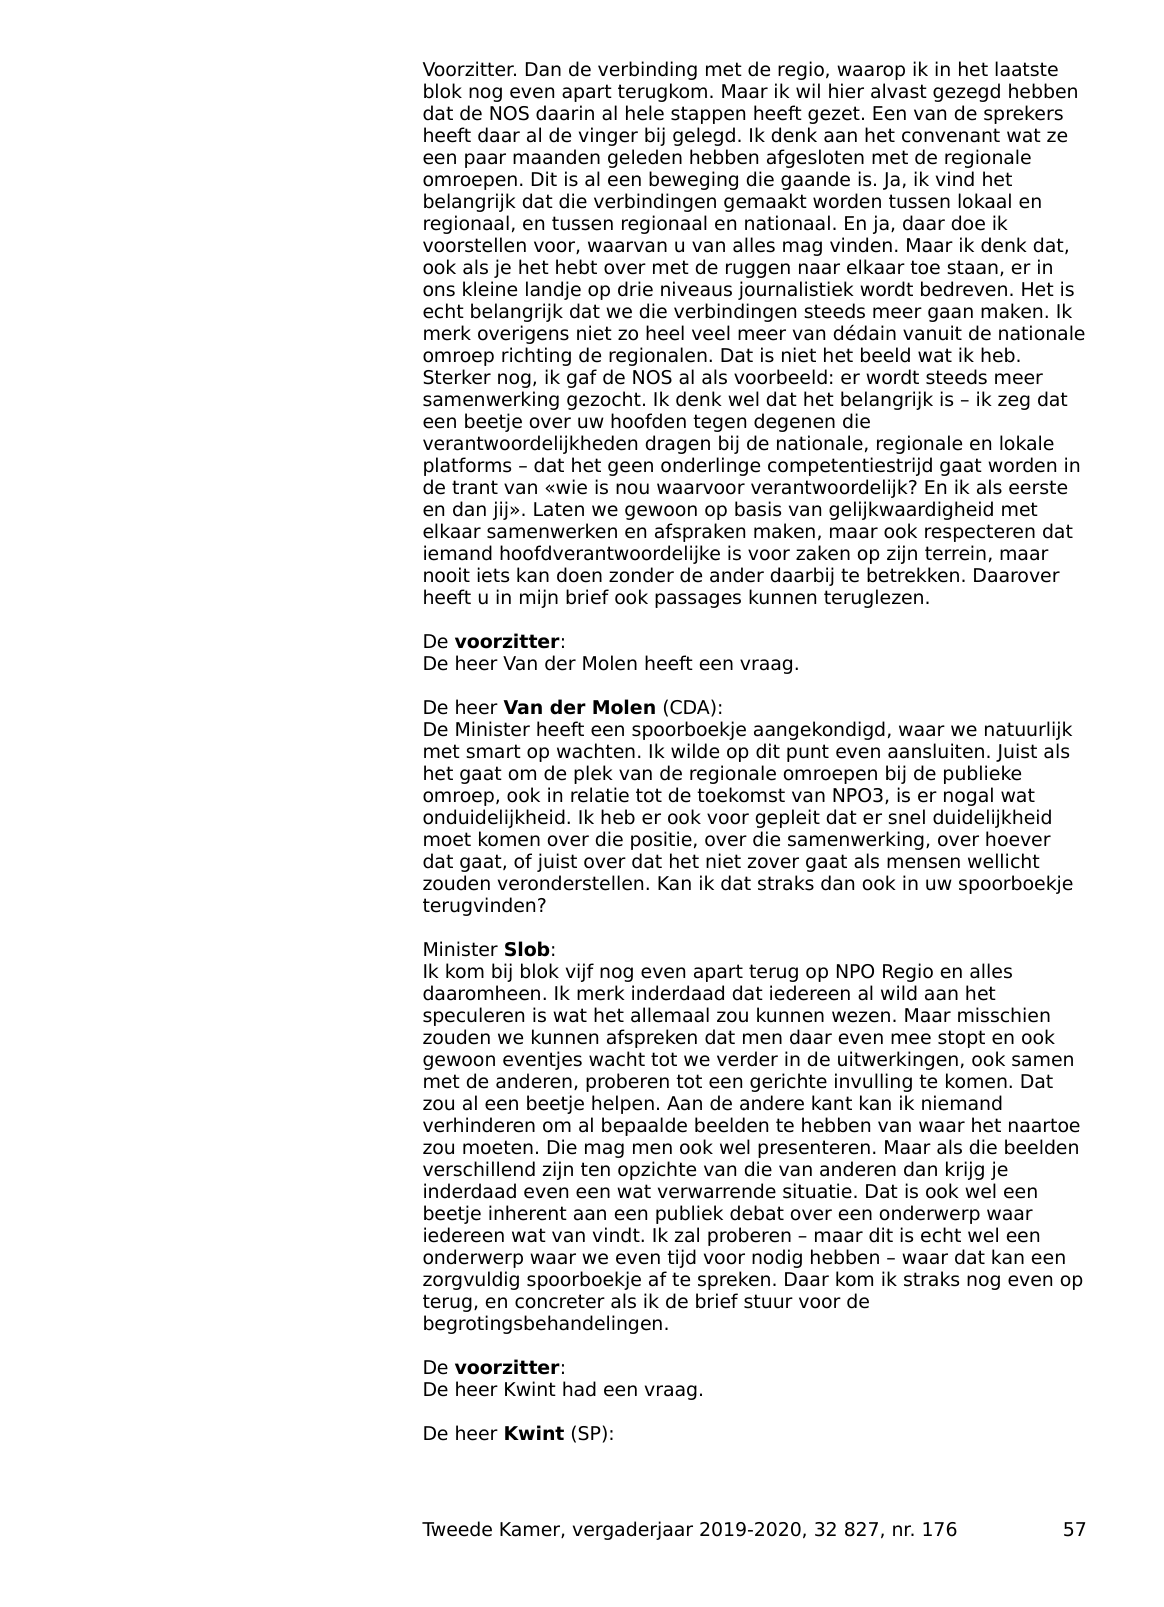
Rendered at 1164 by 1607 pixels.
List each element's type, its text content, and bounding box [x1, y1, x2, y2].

text De voorzitter: [422, 631, 1087, 653]
text De heer Kwint had een vraag. [422, 1379, 1087, 1401]
text Ik kom bij blok vijf nog even apart terug op NPO Regio en alles daaromheen. Ik merk inderdaad dat iedereen al wild aan het speculeren is wat het allemaal zou kunnen wezen. Maar misschien zouden we kunnen afspreken dat men daar even mee stopt en ook gewoon eventjes wacht tot we verder in de uitwerkingen, ook samen met de anderen, proberen tot een gerichte invulling te komen. Dat zou al een beetje helpen. Aan de andere kant kan ik niemand verhinderen om al bepaalde beelden te hebben van waar het naartoe zou moeten. Die mag men ook wel presenteren. Maar als die beelden verschillend zijn ten opzichte van die van anderen dan krijg je inderdaad even een wat verwarrende situatie. Dat is ook wel een beetje inherent aan een publiek debat over een onderwerp waar iedereen wat van vindt. Ik zal proberen – maar dit is echt wel een onderwerp waar we even tijd voor nodig hebben – waar dat kan een zorgvuldig spoorboekje af te spreken. Daar kom ik straks nog even op terug, en concreter als ik de brief stuur voor de begrotingsbehandelingen. [422, 961, 1087, 1334]
text Minister Slob: [422, 939, 1087, 961]
text De heer Van der Molen heeft een vraag. [422, 653, 1087, 675]
text De Minister heeft een spoorboekje aangekondigd, waar we natuurlijk met smart op wachten. Ik wilde op dit punt even aansluiten. Juist als het gaat om de plek van de regionale omroepen bij de publieke omroep, ook in relatie tot de toekomst van NPO3, is er nogal wat onduidelijkheid. Ik heb er ook voor gepleit dat er snel duidelijkheid moet komen over die positie, over die samenwerking, over hoever dat gaat, of juist over dat het niet zover gaat als mensen wellicht zouden veronderstellen. Kan ik dat straks dan ook in uw spoorboekje terugvinden? [422, 719, 1087, 917]
text De voorzitter: [422, 1357, 1087, 1379]
text De heer Kwint (SP): [422, 1423, 1087, 1445]
text De heer Van der Molen (CDA): [422, 697, 1087, 719]
text Voorzitter. Dan de verbinding met de regio, waarop ik in het laatste blok nog even apart terugkom. Maar ik wil hier alvast gezegd hebben dat de NOS daarin al hele stappen heeft gezet. Een van de sprekers heeft daar al de vinger bij gelegd. Ik denk aan het convenant wat ze een paar maanden geleden hebben afgesloten met de regionale omroepen. Dit is al een beweging die gaande is. Ja, ik vind het belangrijk dat die verbindingen gemaakt worden tussen lokaal en regionaal, en tussen regionaal en nationaal. En ja, daar doe ik voorstellen voor, waarvan u van alles mag vinden. Maar ik denk dat, ook als je het hebt over met de ruggen naar elkaar toe staan, er in ons kleine landje op drie niveaus journalistiek wordt bedreven. Het is echt belangrijk dat we die verbindingen steeds meer gaan maken. Ik merk overigens niet zo heel veel meer van dédain vanuit de nationale omroep richting de regionalen. Dat is niet het beeld wat ik heb. Sterker nog, ik gaf de NOS al als voorbeeld: er wordt steeds meer samenwerking gezocht. Ik denk wel dat het belangrijk is – ik zeg dat een beetje over uw hoofden tegen degenen die verantwoordelijkheden dragen bij de nationale, regionale en lokale platforms – dat het geen onderlinge competentiestrijd gaat worden in de trant van «wie is nou waarvoor verantwoordelijk? En ik als eerste en dan jij». Laten we gewoon op basis van gelijkwaardigheid met elkaar samenwerken en afspraken maken, maar ook respecteren dat iemand hoofdverantwoordelijke is voor zaken op zijn terrein, maar nooit iets kan doen zonder de ander daarbij te betrekken. Daarover heeft u in mijn brief ook passages kunnen teruglezen. [422, 59, 1087, 608]
